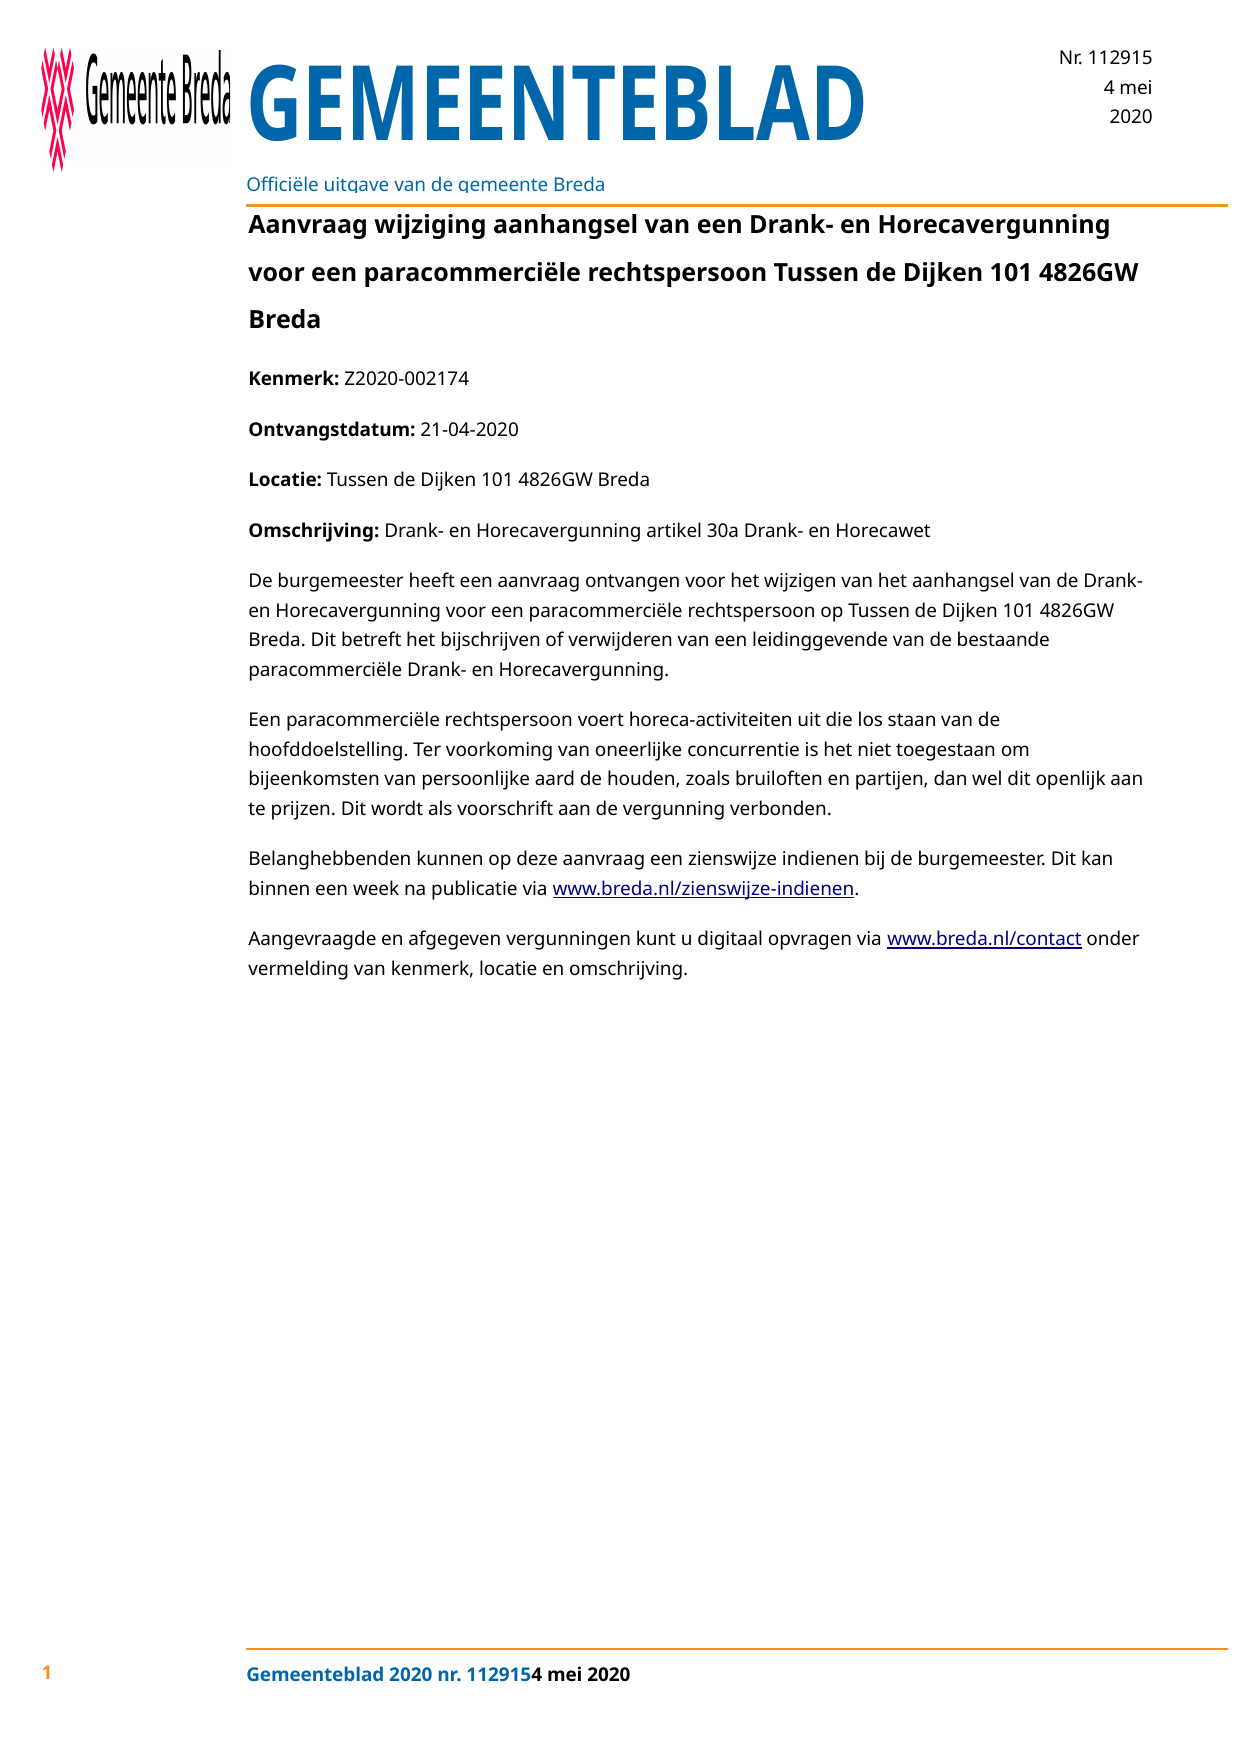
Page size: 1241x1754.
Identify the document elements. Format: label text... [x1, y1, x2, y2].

text Omschrijving: Drank- en Horecavergunning artikel 30a Drank- en Horecawet [248, 517, 1152, 542]
text Een paracommerciële rechtspersoon voert horeca-activiteiten uit die los staan van de hoofddoelstelling. Ter voorkoming van oneerlijke concurrentie is het niet toegestaan om bijeenkomsten van persoonlijke aard de houden, zoals bruiloften en partijen, dan wel dit openlijk aan te prijzen. Dit wordt als voorschrift aan de vergunning verbonden. [248, 706, 1152, 821]
text De burgemeester heeft een aanvraag ontvangen voor het wijzigen van het aanhangsel van de Drank- en Horecavergunning voor een paracommerciële rechtspersoon op Tussen de Dijken 101 4826GW Breda. Dit betreft het bijschrijven of verwijderen van een leidinggevende van de bestaande paracommerciële Drank- en Horecavergunning. [248, 567, 1152, 682]
picture [41, 47, 231, 172]
text Locatie: Tussen de Dijken 101 4826GW Breda [248, 466, 1152, 492]
text Kenmerk: Z2020-002174 [248, 366, 1152, 391]
text Aangevraagde en afgegeven vergunningen kunt u digitaal opvragen via www.breda.nl/contact onder vermelding van kenmerk, locatie en omschrijving. [248, 926, 1152, 981]
text Ontvangstdatum: 21-04-2020 [248, 416, 1152, 442]
text Belanghebbenden kunnen op deze aanvraag een zienswijze indienen bij de burgemeester. Dit kan binnen een week na publicatie via www.breda.nl/zienswijze-indienen. [248, 846, 1152, 901]
text Aanvraag wijziging aanhangsel van een Drank- en Horecavergunning voor een paracommerciële rechtspersoon Tussen de Dijken 101 4826GW Breda [248, 207, 1152, 336]
